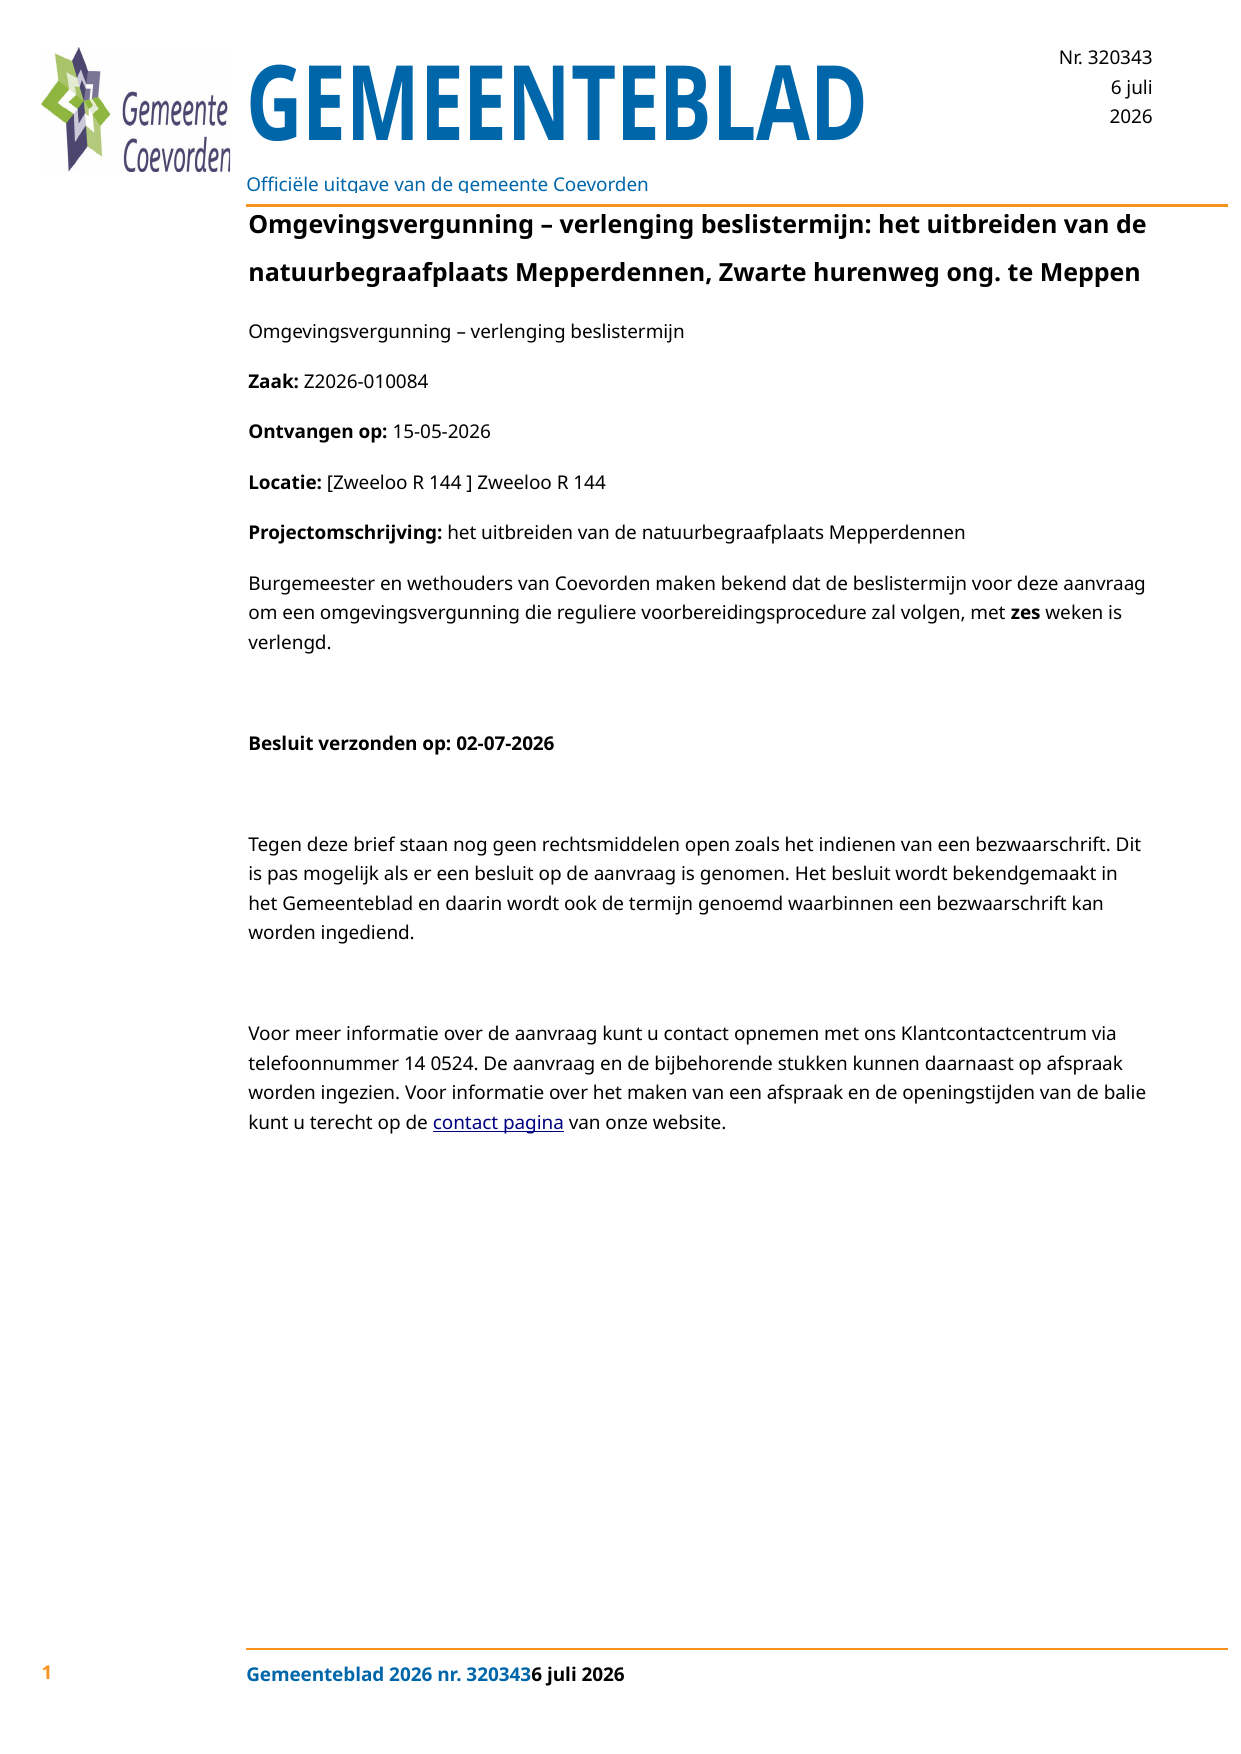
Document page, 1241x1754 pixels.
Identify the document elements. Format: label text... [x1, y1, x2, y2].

text Zaak: Z2026-010084 [248, 368, 1152, 394]
text Omgevingsvergunning – verlenging beslistermijn [248, 318, 1152, 344]
text Voor meer informatie over de aanvraag kunt u contact opnemen met ons Klantcontactcentrum via telefoonnummer 14 0524. De aanvraag en de bijbehorende stukken kunnen daarnaast op afspraak worden ingezien. Voor informatie over het maken van een afspraak en de openingstijden van de balie kunt u terecht op de contact pagina van onze website. [248, 1020, 1152, 1135]
picture [41, 47, 231, 172]
text Burgemeester en wethouders van Coevorden maken bekend dat de beslistermijn voor deze aanvraag om een omgevingsvergunning die reguliere voorbereidingsprocedure zal volgen, met zes weken is verlengd. [248, 570, 1152, 655]
text Tegen deze brief staan nog geen rechtsmiddelen open zoals het indienen van een bezwaarschrift. Dit is pas mogelijk als er een besluit op de aanvraag is genomen. Het besluit wordt bekendgemaakt in het Gemeenteblad en daarin wordt ook de termijn genoemd waarbinnen een bezwaarschrift kan worden ingediend. [248, 831, 1152, 945]
text Projectomschrijving: het uitbreiden van de natuurbegraafplaats Mepperdennen [248, 519, 1152, 545]
text Omgevingsvergunning – verlenging beslistermijn: het uitbreiden van de natuurbegraafplaats Mepperdennen, Zwarte hurenweg ong. te Meppen [248, 207, 1152, 288]
text Locatie: [Zweeloo R 144 ] Zweeloo R 144 [248, 469, 1152, 495]
text Ontvangen op: 15-05-2026 [248, 419, 1152, 444]
text Besluit verzonden op: 02-07-2026 [248, 730, 1152, 756]
